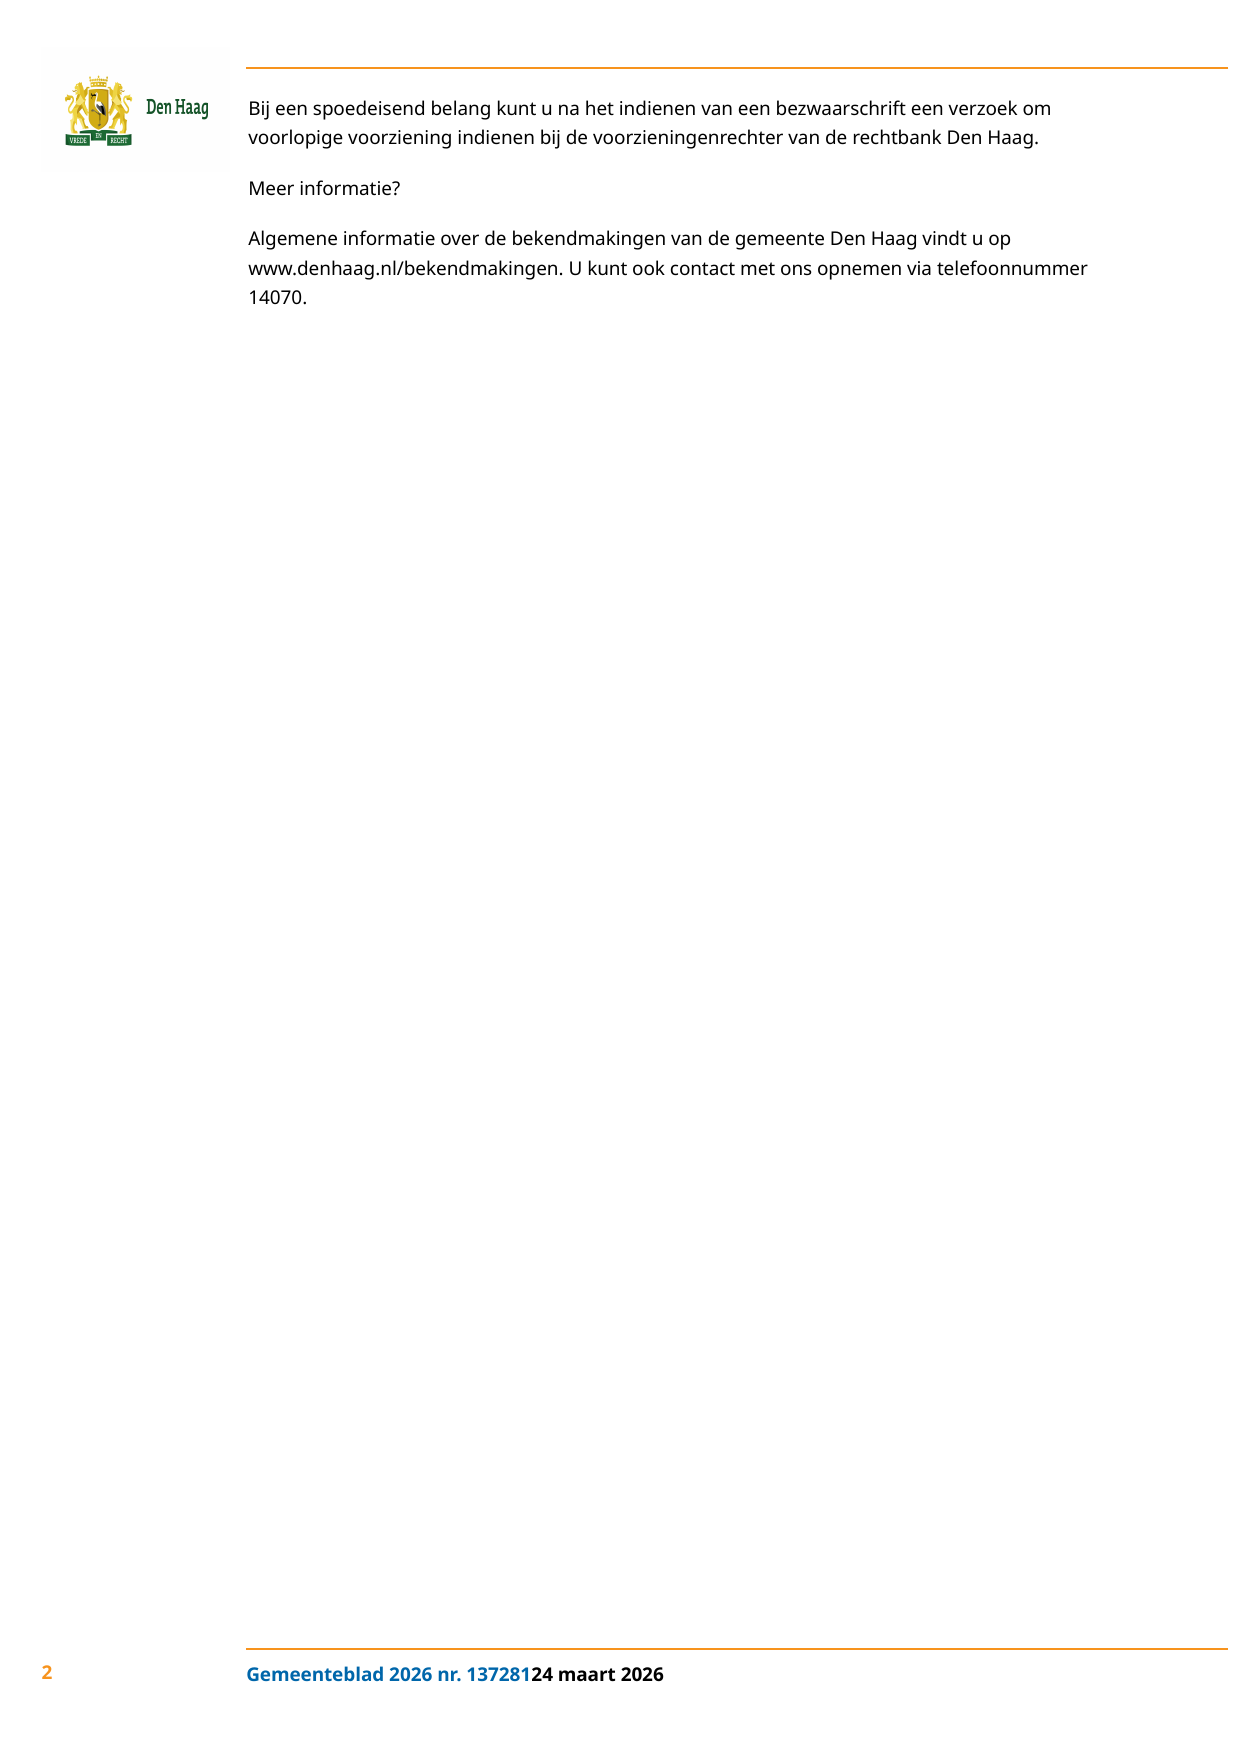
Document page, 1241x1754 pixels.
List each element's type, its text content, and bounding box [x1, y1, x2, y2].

picture [41, 47, 231, 172]
text Algemene informatie over de bekendmakingen van de gemeente Den Haag vindt u op www.denhaag.nl/bekendmakingen. U kunt ook contact met ons opnemen via telefoonnummer 14070. [248, 225, 1152, 310]
text Meer informatie? [248, 175, 1152, 201]
text Bij een spoedeisend belang kunt u na het indienen van een bezwaarschrift een verzoek om voorlopige voorziening indienen bij de voorzieningenrechter van de rechtbank Den Haag. [248, 95, 1152, 150]
